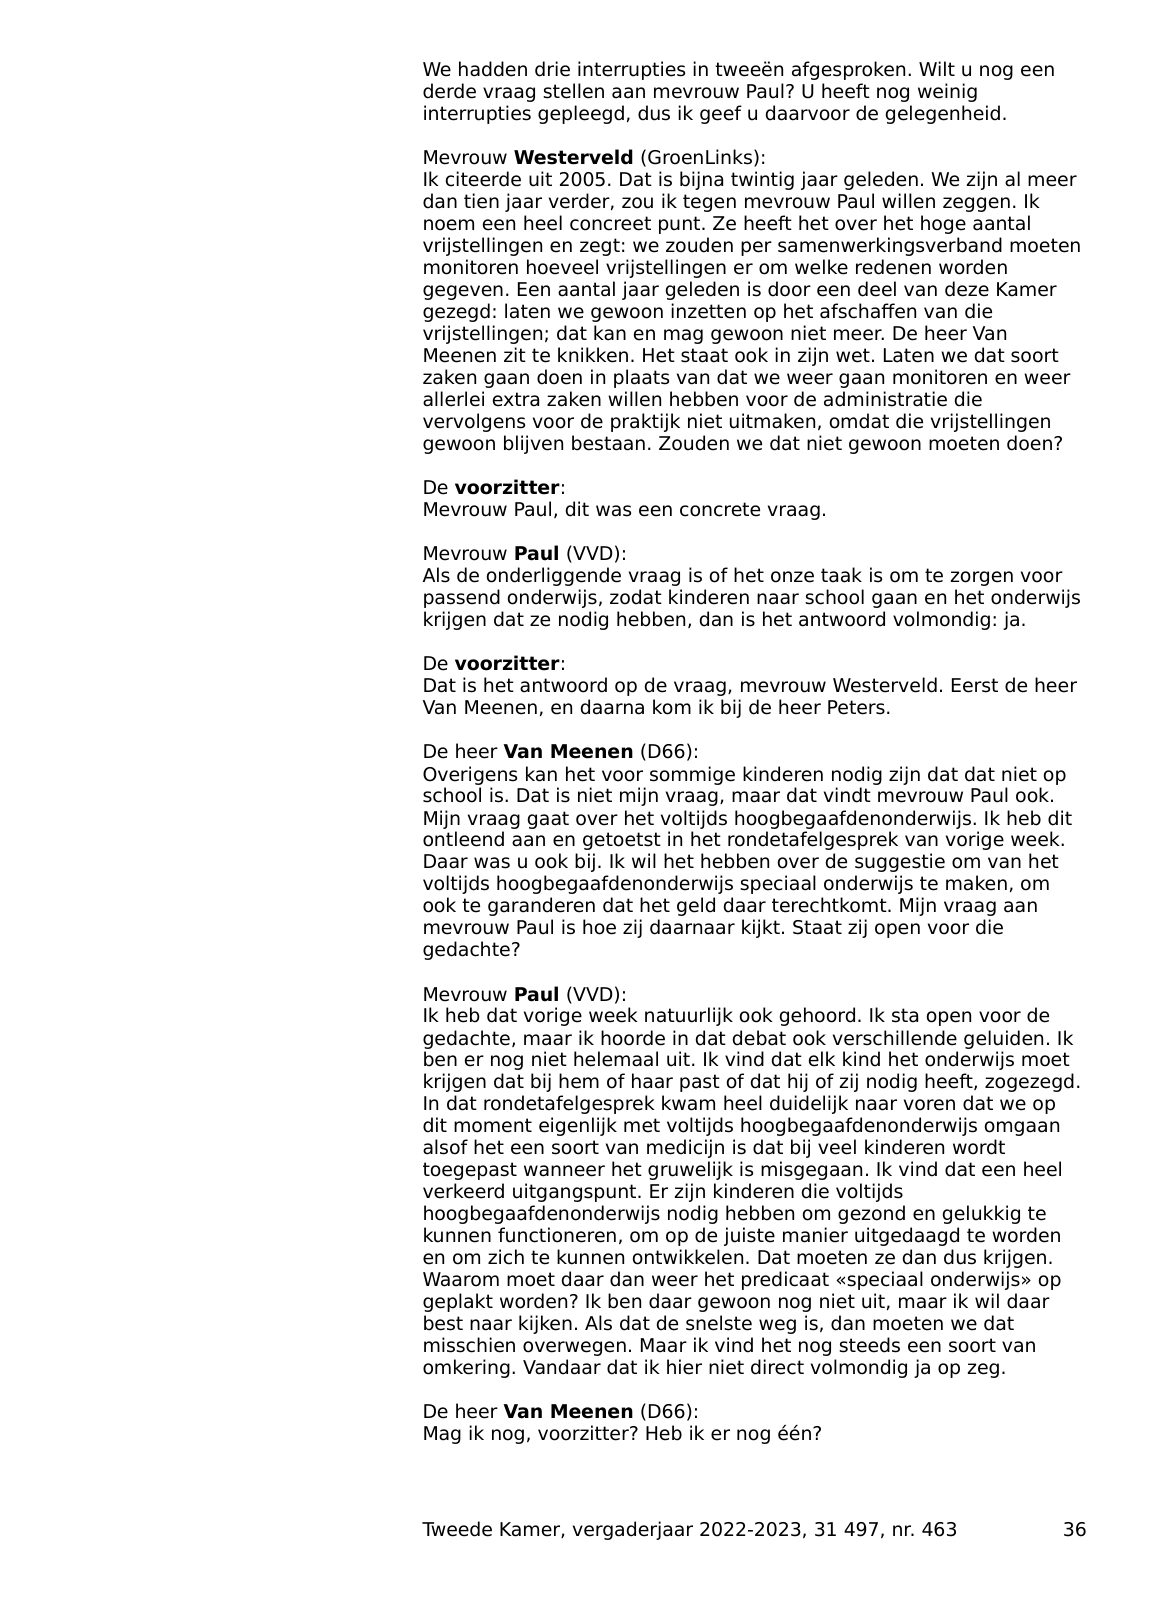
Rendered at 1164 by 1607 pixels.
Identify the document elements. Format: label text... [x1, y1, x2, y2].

text Mevrouw Westerveld (GroenLinks): [422, 147, 1087, 169]
text Mevrouw Paul (VVD): [422, 543, 1087, 565]
text Mevrouw Paul, dit was een concrete vraag. [422, 499, 1087, 521]
text Mijn vraag gaat over het voltijds hoogbegaafdenonderwijs. Ik heb dit ontleend aan en getoetst in het rondetafelgesprek van vorige week. Daar was u ook bij. Ik wil het hebben over de suggestie om van het voltijds hoogbegaafdenonderwijs speciaal onderwijs te maken, om ook te garanderen dat het geld daar terechtkomt. Mijn vraag aan mevrouw Paul is hoe zij daarnaar kijkt. Staat zij open voor die gedachte? [422, 807, 1087, 961]
text Ik citeerde uit 2005. Dat is bijna twintig jaar geleden. We zijn al meer dan tien jaar verder, zou ik tegen mevrouw Paul willen zeggen. Ik noem een heel concreet punt. Ze heeft het over het hoge aantal vrijstellingen en zegt: we zouden per samenwerkingsverband moeten monitoren hoeveel vrijstellingen er om welke redenen worden gegeven. Een aantal jaar geleden is door een deel van deze Kamer gezegd: laten we gewoon inzetten op het afschaffen van die vrijstellingen; dat kan en mag gewoon niet meer. De heer Van Meenen zit te knikken. Het staat ook in zijn wet. Laten we dat soort zaken gaan doen in plaats van dat we weer gaan monitoren en weer allerlei extra zaken willen hebben voor de administratie die vervolgens voor de praktijk niet uitmaken, omdat die vrijstellingen gewoon blijven bestaan. Zouden we dat niet gewoon moeten doen? [422, 169, 1087, 455]
text Ik heb dat vorige week natuurlijk ook gehoord. Ik sta open voor de gedachte, maar ik hoorde in dat debat ook verschillende geluiden. Ik ben er nog niet helemaal uit. Ik vind dat elk kind het onderwijs moet krijgen dat bij hem of haar past of dat hij of zij nodig heeft, zogezegd. In dat rondetafelgesprek kwam heel duidelijk naar voren dat we op dit moment eigenlijk met voltijds hoogbegaafdenonderwijs omgaan alsof het een soort van medicijn is dat bij veel kinderen wordt toegepast wanneer het gruwelijk is misgegaan. Ik vind dat een heel verkeerd uitgangspunt. Er zijn kinderen die voltijds hoogbegaafdenonderwijs nodig hebben om gezond en gelukkig te kunnen functioneren, om op de juiste manier uitgedaagd te worden en om zich te kunnen ontwikkelen. Dat moeten ze dan dus krijgen. Waarom moet daar dan weer het predicaat «speciaal onderwijs» op geplakt worden? Ik ben daar gewoon nog niet uit, maar ik wil daar best naar kijken. Als dat de snelste weg is, dan moeten we dat misschien overwegen. Maar ik vind het nog steeds een soort van omkering. Vandaar dat ik hier niet direct volmondig ja op zeg. [422, 1005, 1087, 1379]
text De heer Van Meenen (D66): [422, 741, 1087, 763]
text De voorzitter: [422, 653, 1087, 675]
text We hadden drie interrupties in tweeën afgesproken. Wilt u nog een derde vraag stellen aan mevrouw Paul? U heeft nog weinig interrupties gepleegd, dus ik geef u daarvoor de gelegenheid. [422, 59, 1087, 125]
text Overigens kan het voor sommige kinderen nodig zijn dat dat niet op school is. Dat is niet mijn vraag, maar dat vindt mevrouw Paul ook. [422, 763, 1087, 807]
text Als de onderliggende vraag is of het onze taak is om te zorgen voor passend onderwijs, zodat kinderen naar school gaan en het onderwijs krijgen dat ze nodig hebben, dan is het antwoord volmondig: ja. [422, 565, 1087, 631]
text Mevrouw Paul (VVD): [422, 983, 1087, 1005]
text Dat is het antwoord op de vraag, mevrouw Westerveld. Eerst de heer Van Meenen, en daarna kom ik bij de heer Peters. [422, 675, 1087, 719]
text De voorzitter: [422, 477, 1087, 499]
text Mag ik nog, voorzitter? Heb ik er nog één? [422, 1423, 1087, 1445]
text De heer Van Meenen (D66): [422, 1401, 1087, 1423]
